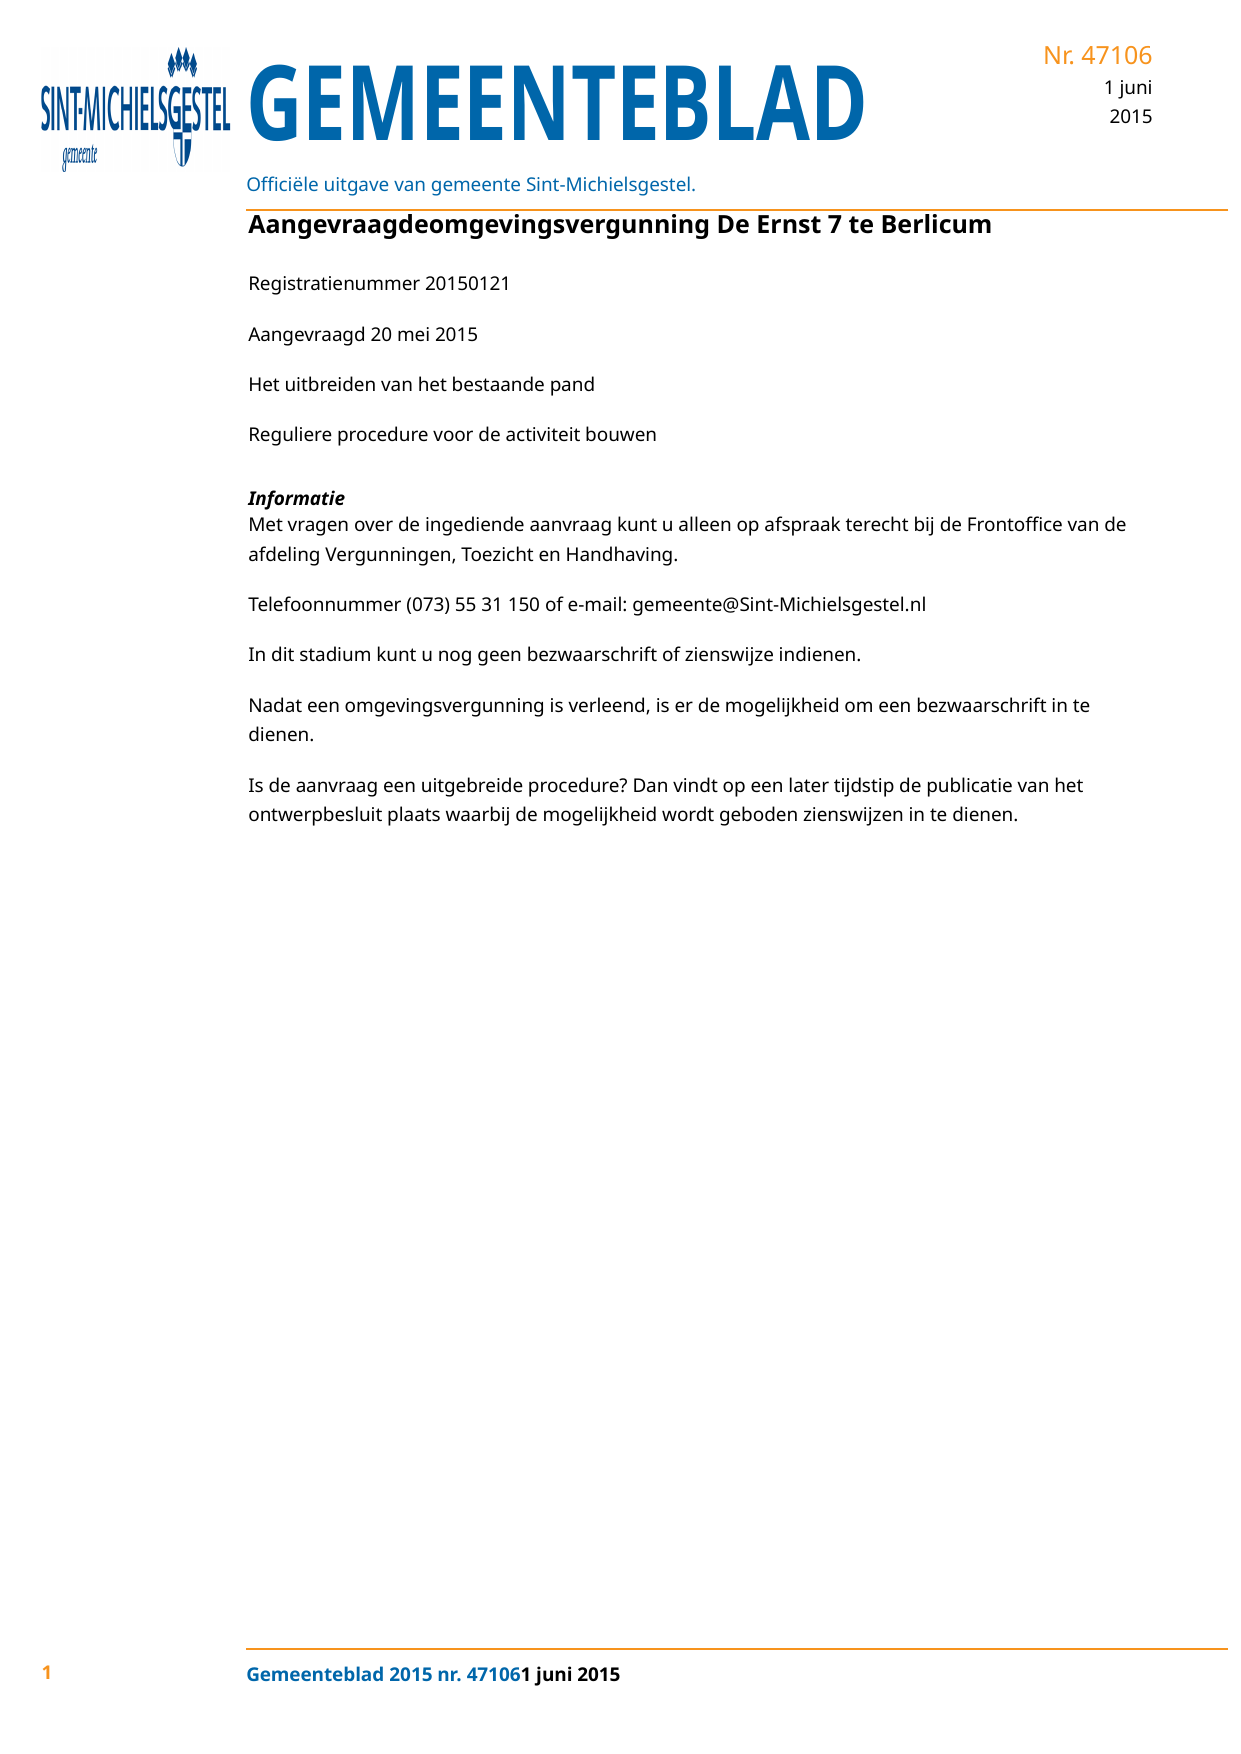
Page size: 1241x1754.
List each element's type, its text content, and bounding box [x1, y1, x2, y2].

text Aangevraagdeomgevingsvergunning De Ernst 7 te Berlicum [248, 211, 1152, 241]
text Met vragen over de ingediende aanvraag kunt u alleen op afspraak terecht bij de Frontoffice van de afdeling Vergunningen, Toezicht en Handhaving. [248, 511, 1152, 567]
text Informatie [248, 486, 1152, 511]
text Registratienummer 20150121 [248, 270, 1152, 296]
text Telefoonnummer (073) 55 31 150 of e-mail: gemeente@Sint-Michielsgestel.nl [248, 591, 1152, 617]
text Aangevraagd 20 mei 2015 [248, 321, 1152, 346]
text Reguliere procedure voor de activiteit bouwen [248, 422, 1152, 447]
text In dit stadium kunt u nog geen bezwaarschrift of zienswijze indienen. [248, 642, 1152, 667]
text Is de aanvraag een uitgebreide procedure? Dan vindt op een later tijdstip de publicatie van het ontwerpbesluit plaats waarbij de mogelijkheid wordt geboden zienswijzen in te dienen. [248, 772, 1152, 827]
picture [41, 47, 231, 172]
text Het uitbreiden van het bestaande pand [248, 371, 1152, 397]
text Nadat een omgevingsvergunning is verleend, is er de mogelijkheid om een bezwaarschrift in te dienen. [248, 692, 1152, 747]
